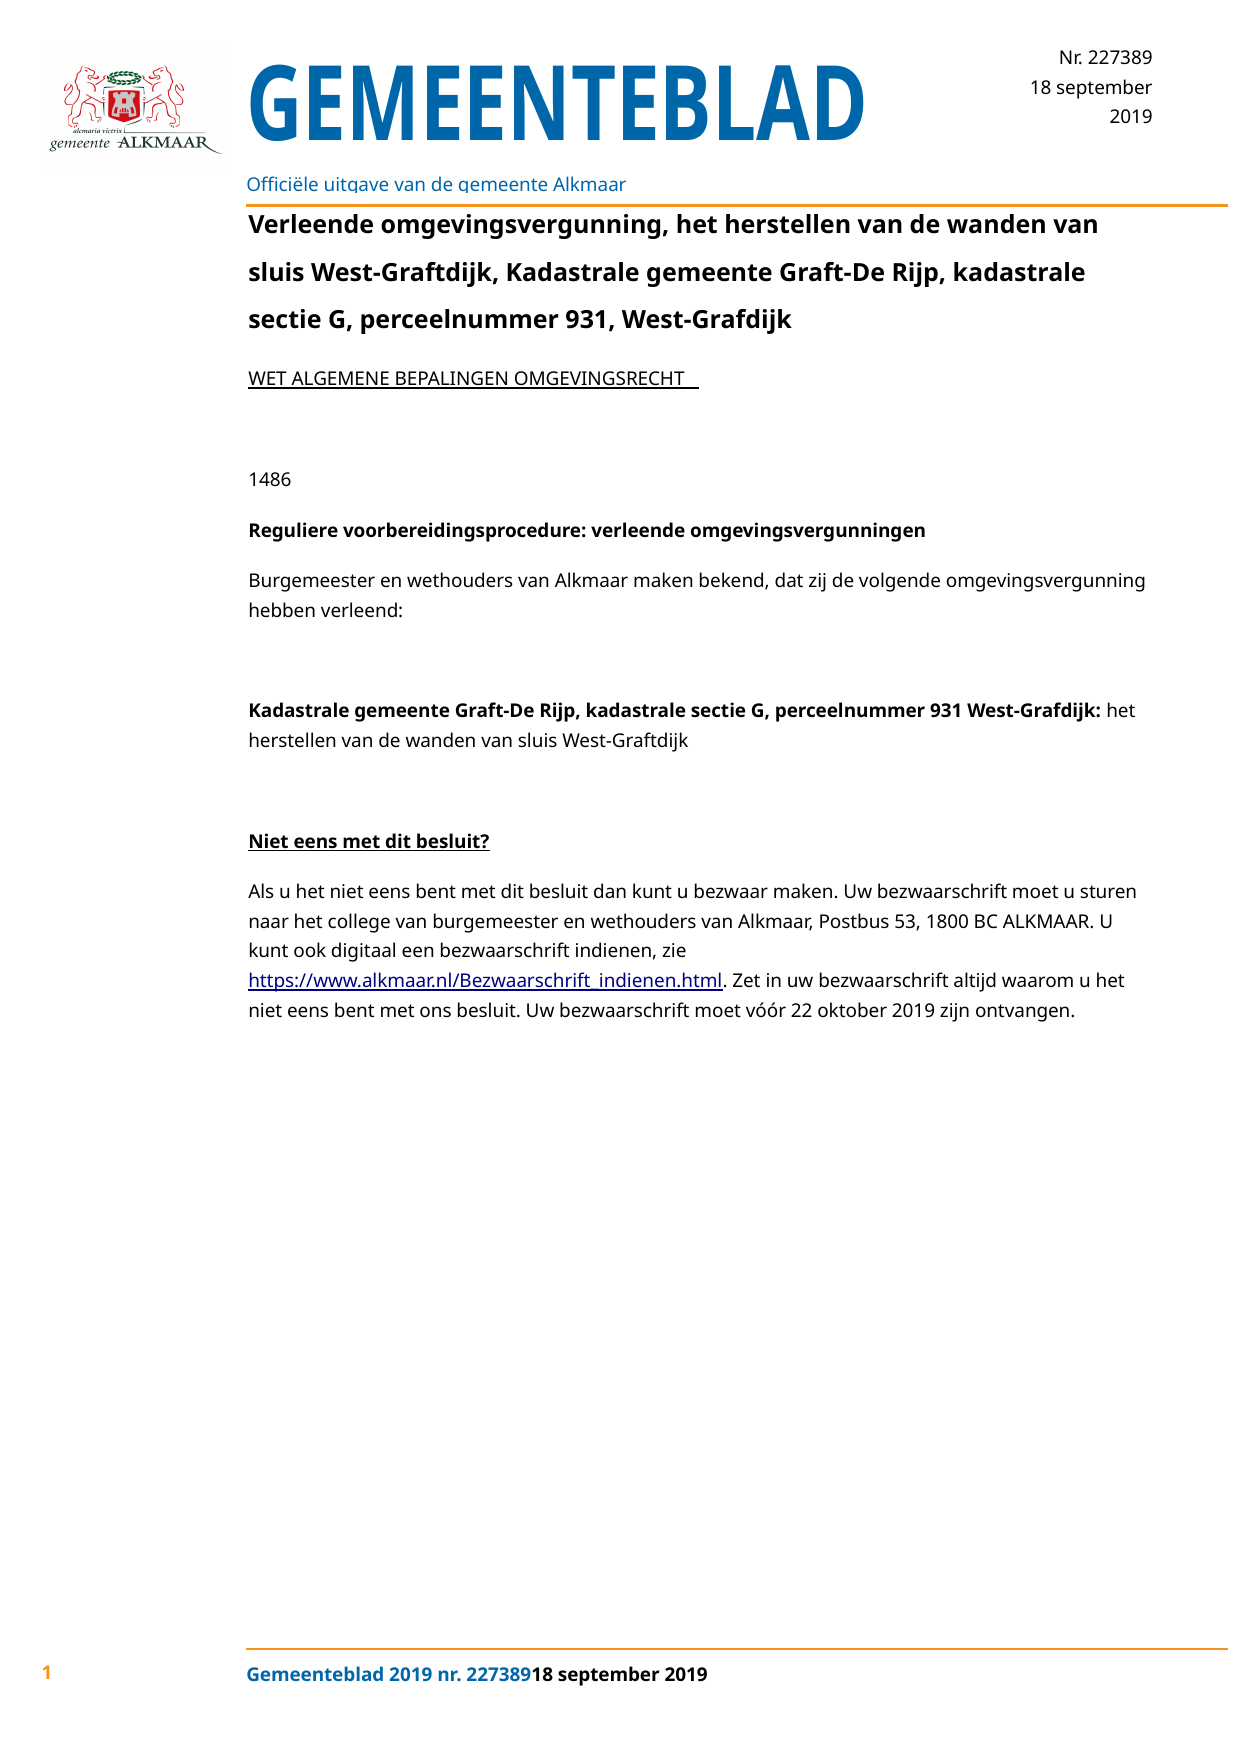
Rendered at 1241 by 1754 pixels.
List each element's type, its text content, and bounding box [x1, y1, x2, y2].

text Reguliere voorbereidingsprocedure: verleende omgevingsvergunningen [248, 517, 1152, 542]
text Kadastrale gemeente Graft-De Rijp, kadastrale sectie G, perceelnummer 931 West-Grafdijk: het herstellen van de wanden van sluis West-Graftdijk [248, 698, 1152, 753]
text Niet eens met dit besluit? [248, 828, 1152, 854]
text Als u het niet eens bent met dit besluit dan kunt u bezwaar maken. Uw bezwaarschrift moet u sturen naar het college van burgemeester en wethouders van Alkmaar, Postbus 53, 1800 BC ALKMAAR. U kunt ook digitaal een bezwaarschrift indienen, zie https://www.alkmaar.nl/Bezwaarschrift_indienen.html. Zet in uw bezwaarschrift altijd waarom u het niet eens bent met ons besluit. Uw bezwaarschrift moet vóór 22 oktober 2019 zijn ontvangen. [248, 878, 1152, 1022]
text 1486 [248, 466, 1152, 492]
text WET ALGEMENE BEPALINGEN OMGEVINGSRECHT [248, 366, 1152, 391]
text Burgemeester en wethouders van Alkmaar maken bekend, dat zij de volgende omgevingsvergunning hebben verleend: [248, 567, 1152, 622]
text Verleende omgevingsvergunning, het herstellen van de wanden van sluis West-Graftdijk, Kadastrale gemeente Graft-De Rijp, kadastrale sectie G, perceelnummer 931, West-Grafdijk [248, 207, 1152, 336]
picture [41, 47, 231, 172]
